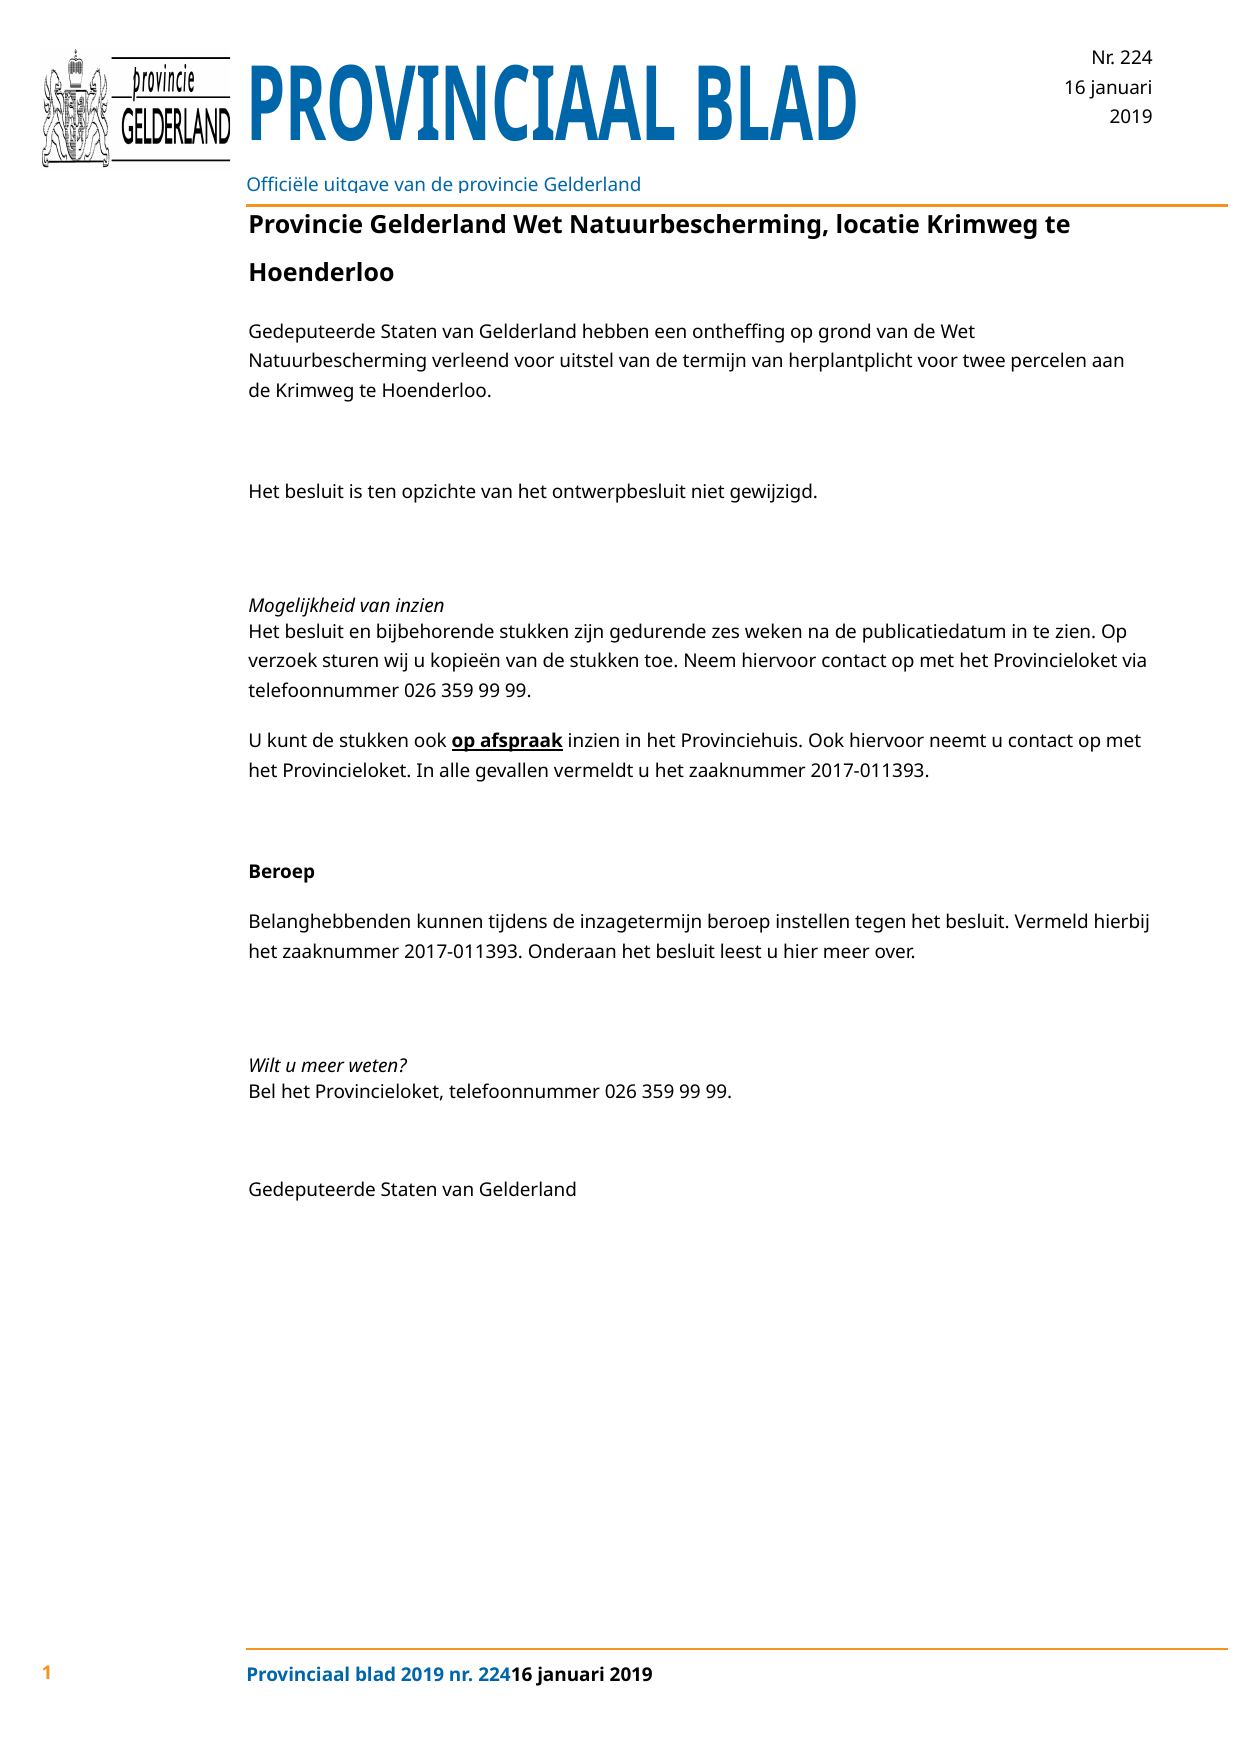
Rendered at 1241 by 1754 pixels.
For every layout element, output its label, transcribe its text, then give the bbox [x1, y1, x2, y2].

text Gedeputeerde Staten van Gelderland [248, 1176, 1152, 1202]
picture [41, 47, 231, 172]
text Belanghebbenden kunnen tijdens de inzagetermijn beroep instellen tegen het besluit. Vermeld hierbij het zaaknummer 2017-011393. Onderaan het besluit leest u hier meer over. [248, 908, 1152, 964]
text Provincie Gelderland Wet Natuurbescherming, locatie Krimweg te Hoenderloo [248, 207, 1152, 288]
text Bel het Provincieloket, telefoonnummer 026 359 99 99. [248, 1078, 1152, 1104]
text Het besluit is ten opzichte van het ontwerpbesluit niet gewijzigd. [248, 478, 1152, 504]
text Het besluit en bijbehorende stukken zijn gedurende zes weken na de publicatiedatum in te zien. Op verzoek sturen wij u kopieën van de stukken toe. Neem hiervoor contact op met het Provincieloket via telefoonnummer 026 359 99 99. [248, 618, 1152, 703]
text Beroep [248, 858, 1152, 884]
text Wilt u meer weten? [248, 1052, 1152, 1078]
text Gedeputeerde Staten van Gelderland hebben een ontheffing op grond van de Wet Natuurbescherming verleend voor uitstel van de termijn van herplantplicht voor twee percelen aan de Krimweg te Hoenderloo. [248, 318, 1152, 403]
text Mogelijkheid van inzien [248, 592, 1152, 618]
text U kunt de stukken ook op afspraak inzien in het Provinciehuis. Ook hiervoor neemt u contact op met het Provincieloket. In alle gevallen vermeldt u het zaaknummer 2017-011393. [248, 728, 1152, 783]
